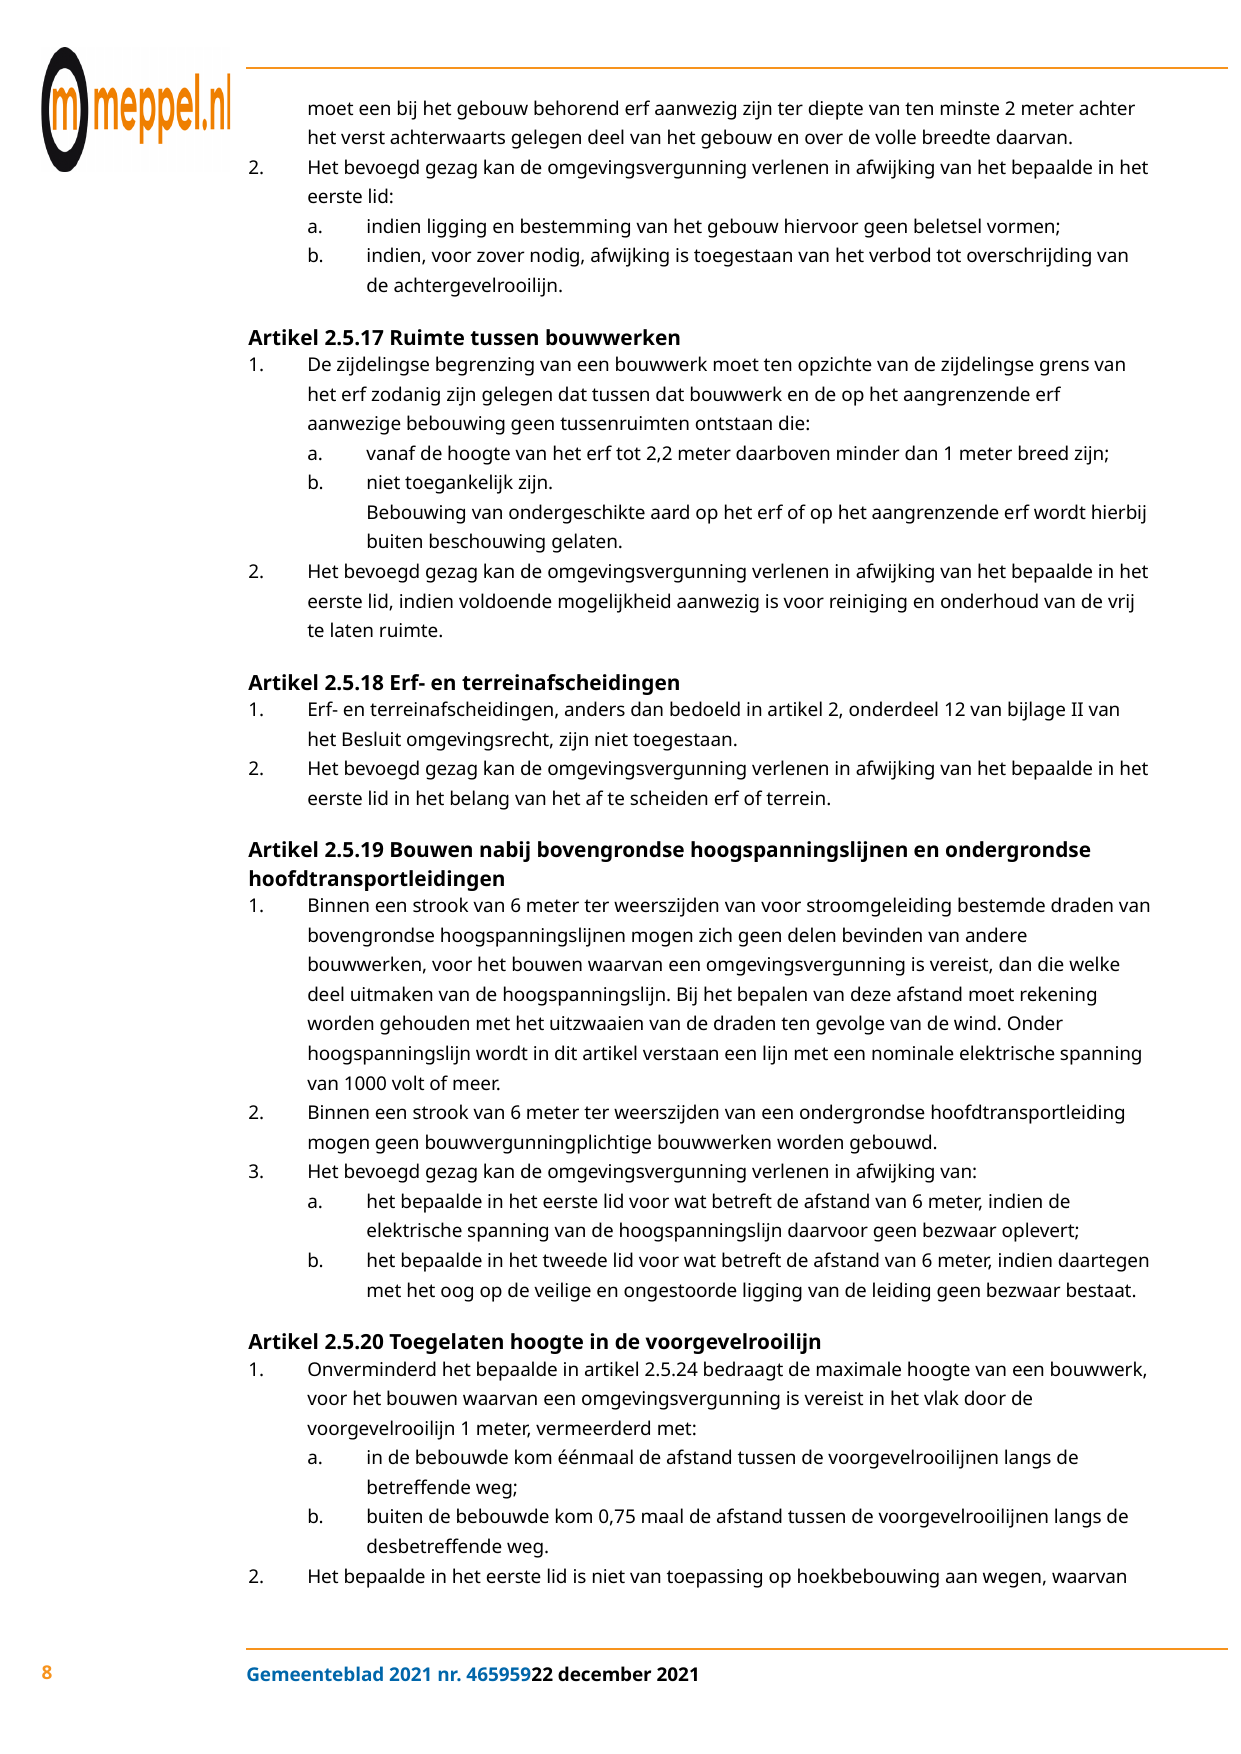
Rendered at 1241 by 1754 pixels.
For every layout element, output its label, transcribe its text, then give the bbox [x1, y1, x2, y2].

list buiten de bebouwde kom 0,75 maal de afstand tussen de voorgevelrooilijnen langs de desbetreffende weg. [307, 1504, 1152, 1559]
list Binnen een strook van 6 meter ter weerszijden van voor stroomgeleiding bestemde draden van bovengrondse hoogspanningslijnen mogen zich geen delen bevinden van andere bouwwerken, voor het bouwen waarvan een omgevingsvergunning is vereist, dan die welke deel uitmaken van de hoogspanningslijn. Bij het bepalen van deze afstand moet rekening worden gehouden met het uitzwaaien van de draden ten gevolge van de wind. Onder hoogspanningslijn wordt in dit artikel verstaan een lijn met een nominale elektrische spanning van 1000 volt of meer. [248, 892, 1152, 1096]
list Het bevoegd gezag kan de omgevingsvergunning verlenen in afwijking van het bepaalde in het eerste lid: [248, 154, 1152, 209]
list vanaf de hoogte van het erf tot 2,2 meter daarboven minder dan 1 meter breed zijn; [307, 440, 1152, 466]
list het bepaalde in het tweede lid voor wat betreft de afstand van 6 meter, indien daartegen met het oog op de veilige en ongestoorde ligging van de leiding geen bezwaar bestaat. [307, 1247, 1152, 1303]
list in de bebouwde kom éénmaal de afstand tussen de voorgevelrooilijnen langs de betreffende weg; [307, 1444, 1152, 1500]
list moet een bij het gebouw behorend erf aanwezig zijn ter diepte van ten minste 2 meter achter het verst achterwaarts gelegen deel van het gebouw en over de volle breedte daarvan. [248, 95, 1152, 150]
text Artikel 2.5.20 Toegelaten hoogte in de voorgevelrooilijn [248, 1327, 1152, 1356]
list indien, voor zover nodig, afwijking is toegestaan van het verbod tot overschrijding van de achtergevelrooilijn. [307, 243, 1152, 298]
list Het bevoegd gezag kan de omgevingsvergunning verlenen in afwijking van het bepaalde in het eerste lid in het belang van het af te scheiden erf of terrein. [248, 755, 1152, 811]
list Het bevoegd gezag kan de omgevingsvergunning verlenen in afwijking van: [248, 1158, 1152, 1184]
list Het bepaalde in het eerste lid is niet van toepassing op hoekbebouwing aan wegen, waarvan [248, 1563, 1152, 1588]
list Bebouwing van ondergeschikte aard op het erf of op het aangrenzende erf wordt hierbij buiten beschouwing gelaten. [307, 499, 1152, 554]
list Binnen een strook van 6 meter ter weerszijden van een ondergrondse hoofdtransportleiding mogen geen bouwvergunningplichtige bouwwerken worden gebouwd. [248, 1099, 1152, 1155]
list Onverminderd het bepaalde in artikel 2.5.24 bedraagt de maximale hoogte van een bouwwerk, voor het bouwen waarvan een omgevingsvergunning is vereist in het vlak door de voorgevelrooilijn 1 meter, vermeerderd met: [248, 1356, 1152, 1441]
list indien ligging en bestemming van het gebouw hiervoor geen beletsel vormen; [307, 213, 1152, 239]
list De zijdelingse begrenzing van een bouwwerk moet ten opzichte van de zijdelingse grens van het erf zodanig zijn gelegen dat tussen dat bouwwerk en de op het aangrenzende erf aanwezige bebouwing geen tussenruimten ontstaan die: [248, 351, 1152, 436]
list het bepaalde in het eerste lid voor wat betreft de afstand van 6 meter, indien de elektrische spanning van de hoogspanningslijn daarvoor geen bezwaar oplevert; [307, 1188, 1152, 1243]
list Erf- en terreinafscheidingen, anders dan bedoeld in artikel 2, onderdeel 12 van bijlage II van het Besluit omgevingsrecht, zijn niet toegestaan. [248, 696, 1152, 752]
text Artikel 2.5.18 Erf- en terreinafscheidingen [248, 668, 1152, 696]
picture [41, 47, 231, 172]
list niet toegankelijk zijn. [307, 469, 1152, 495]
list Het bevoegd gezag kan de omgevingsvergunning verlenen in afwijking van het bepaalde in het eerste lid, indien voldoende mogelijkheid aanwezig is voor reiniging en onderhoud van de vrij te laten ruimte. [248, 558, 1152, 643]
text Artikel 2.5.19 Bouwen nabij bovengrondse hoogspanningslijnen en ondergrondse hoofdtransportleidingen [248, 835, 1152, 892]
text Artikel 2.5.17 Ruimte tussen bouwwerken [248, 323, 1152, 351]
